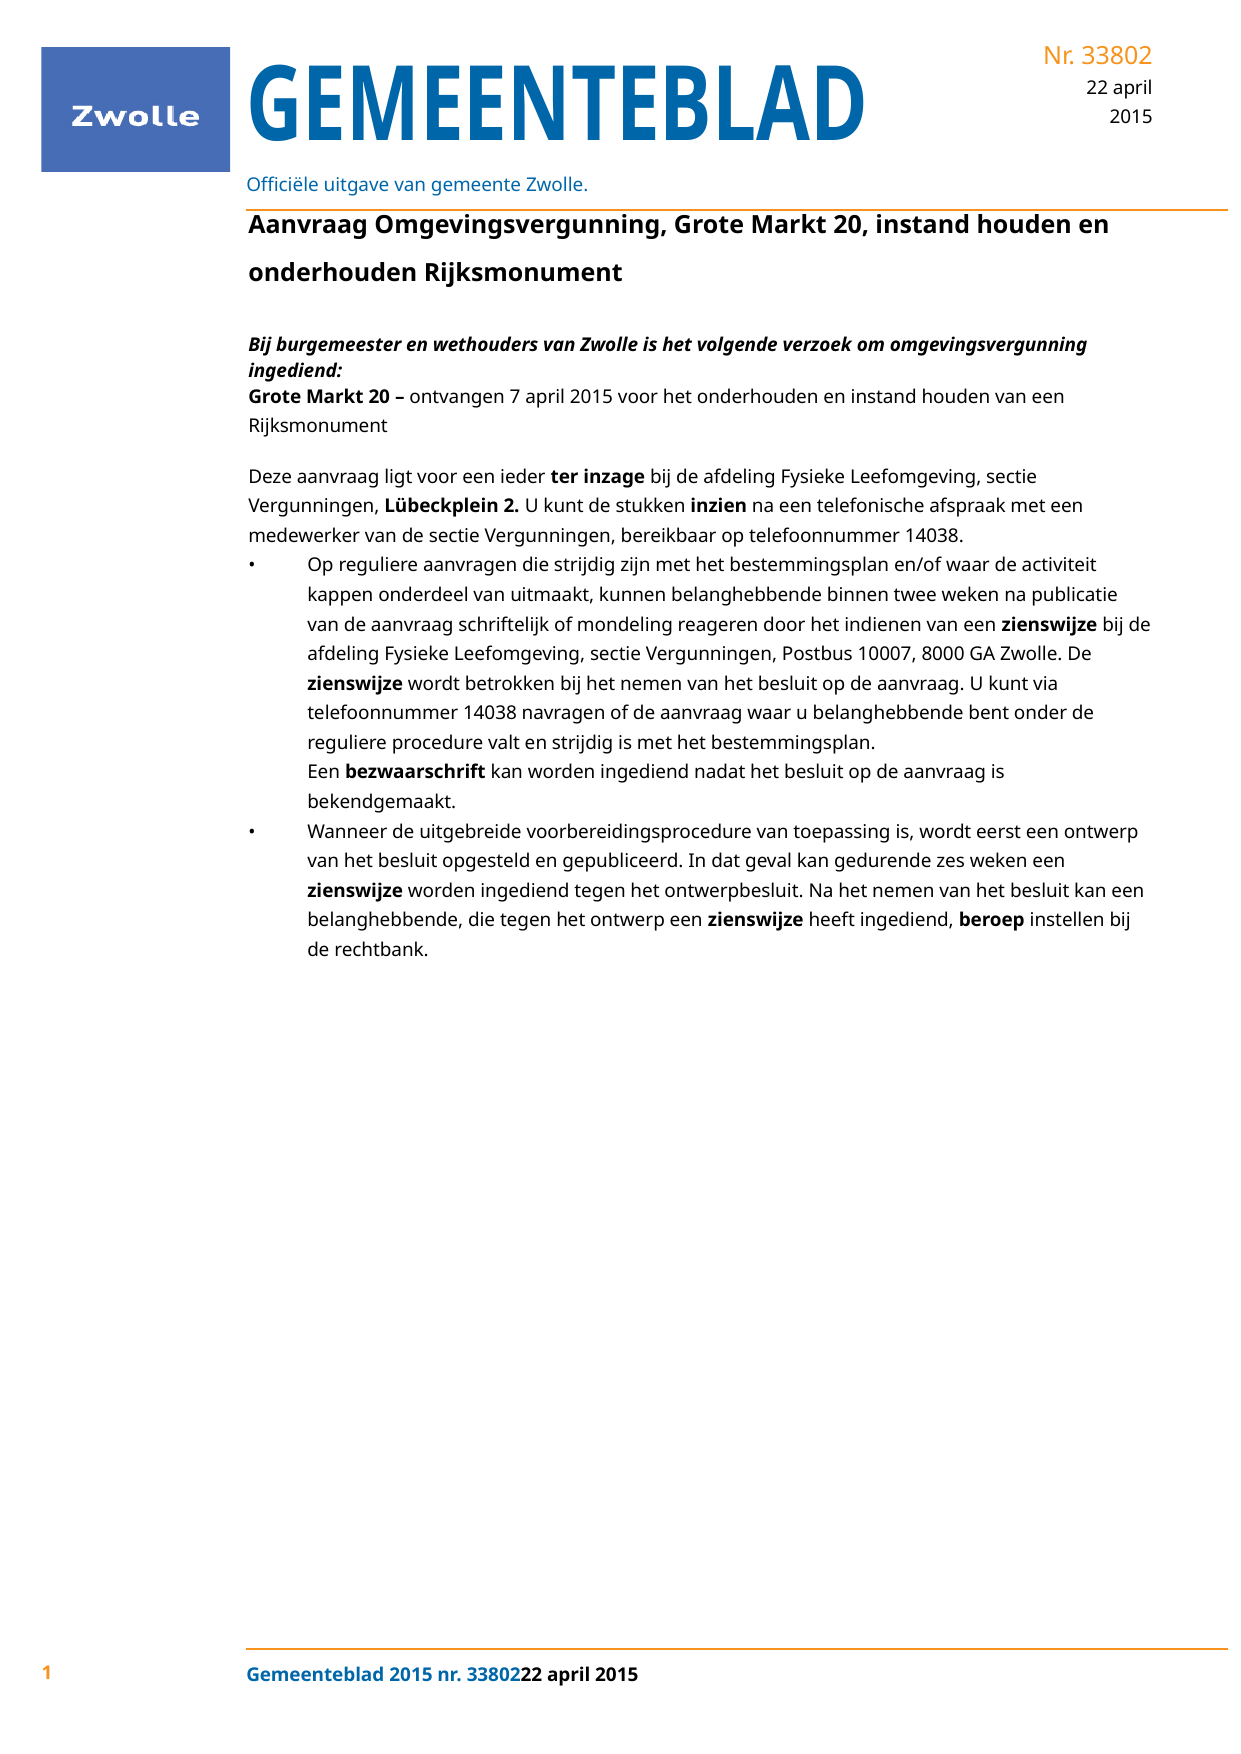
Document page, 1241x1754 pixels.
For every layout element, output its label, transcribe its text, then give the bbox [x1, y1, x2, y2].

list Wanneer de uitgebreide voorbereidingsprocedure van toepassing is, wordt eerst een ontwerp van het besluit opgesteld en gepubliceerd. In dat geval kan gedurende zes weken een zienswijze worden ingediend tegen het ontwerpbesluit. Na het nemen van het besluit kan een belanghebbende, die tegen het ontwerp een zienswijze heeft ingediend, beroep instellen bij de rechtbank. [248, 818, 1152, 962]
list Op reguliere aanvragen die strijdig zijn met het bestemmingsplan en/of waar de activiteit kappen onderdeel van uitmaakt, kunnen belanghebbende binnen twee weken na publicatie van de aanvraag schriftelijk of mondeling reageren door het indienen van een zienswijze bij de afdeling Fysieke Leefomgeving, sectie Vergunningen, Postbus 10007, 8000 GA Zwolle. De zienswijze wordt betrokken bij het nemen van het besluit op de aanvraag. U kunt via telefoonnummer 14038 navragen of de aanvraag waar u belanghebbende bent onder de reguliere procedure valt en strijdig is met het bestemmingsplan. [248, 552, 1152, 755]
list Een bezwaarschrift kan worden ingediend nadat het besluit op de aanvraag is bekendgemaakt. [248, 759, 1152, 814]
text Bij burgemeester en wethouders van Zwolle is het volgende verzoek om omgevingsvergunning ingediend: [248, 331, 1152, 383]
text Aanvraag Omgevingsvergunning, Grote Markt 20, instand houden en onderhouden Rijksmonument [248, 211, 1152, 288]
picture [41, 47, 231, 172]
text Deze aanvraag ligt voor een ieder ter inzage bij de afdeling Fysieke Leefomgeving, sectie Vergunningen, Lübeckplein 2. U kunt de stukken inzien na een telefonische afspraak met een medewerker van de sectie Vergunningen, bereikbaar op telefoonnummer 14038. [248, 463, 1152, 548]
text Grote Markt 20 – ontvangen 7 april 2015 voor het onderhouden en instand houden van een Rijksmonument [248, 383, 1152, 438]
